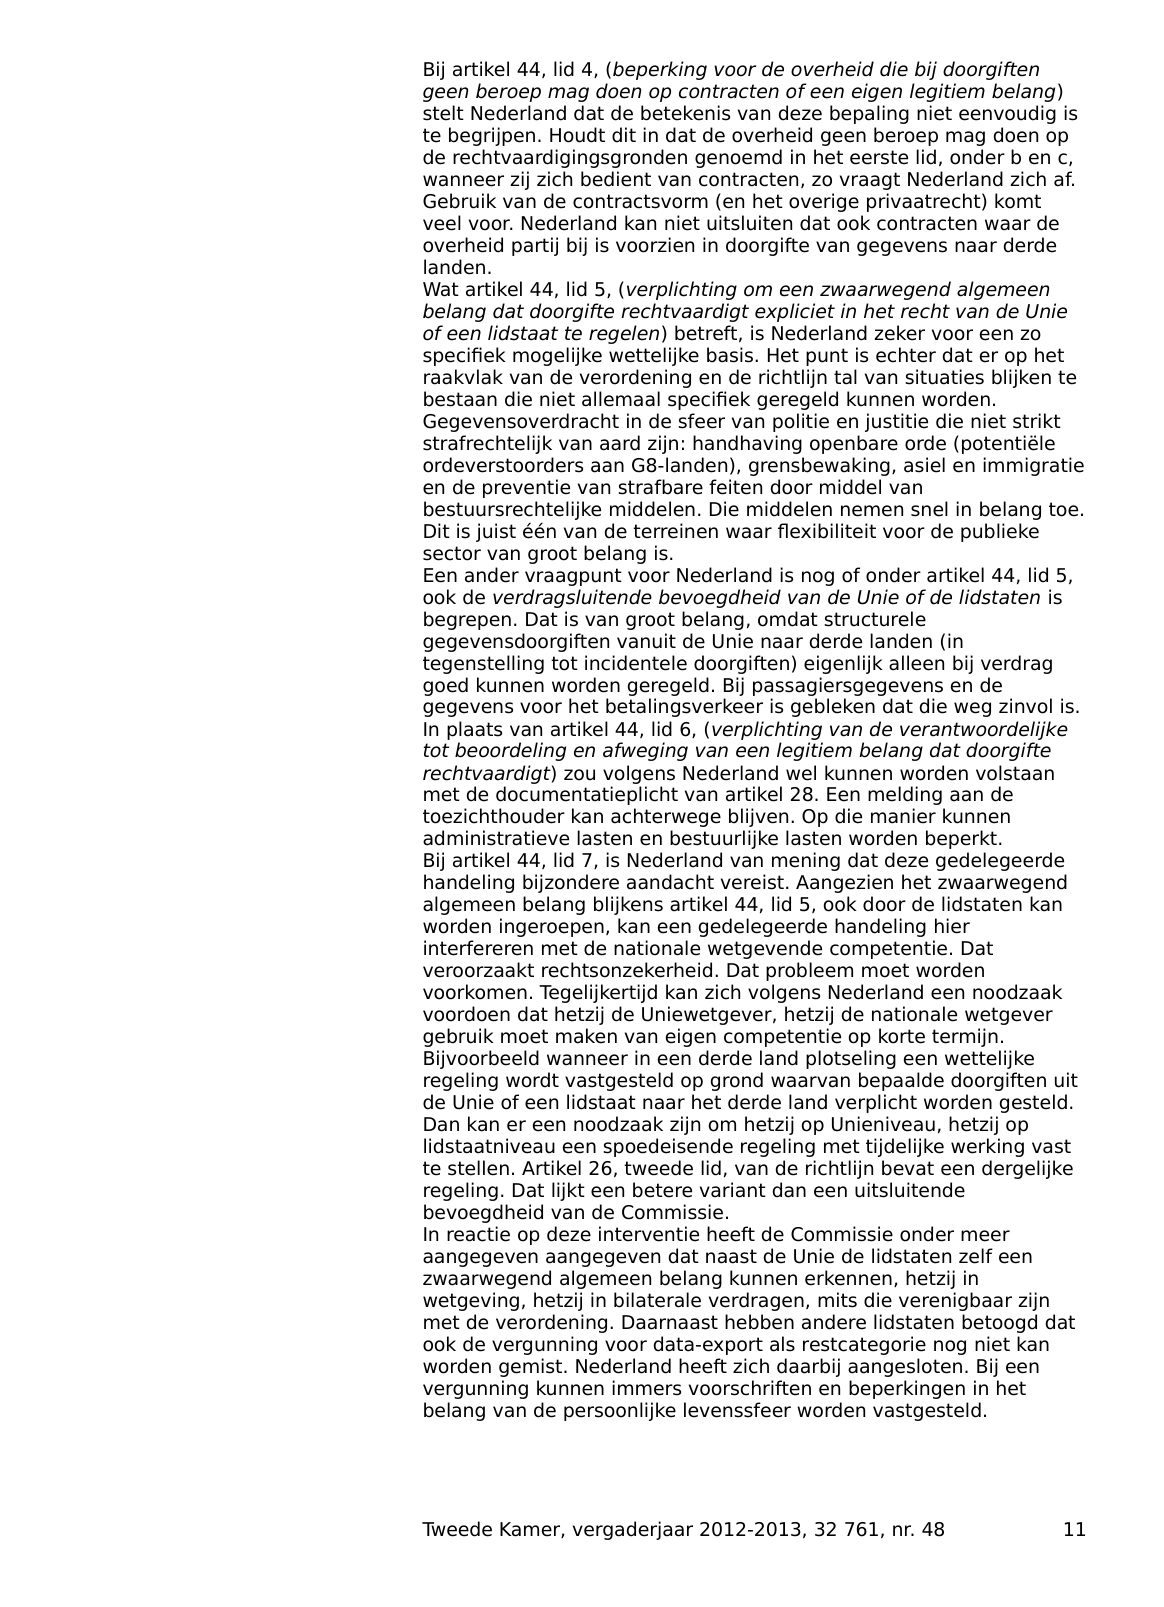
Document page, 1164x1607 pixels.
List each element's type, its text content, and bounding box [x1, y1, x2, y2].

text Bij artikel 44, lid 4, (beperking voor de overheid die bij doorgiften geen beroep mag doen op contracten of een eigen legitiem belang) stelt Nederland dat de betekenis van deze bepaling niet eenvoudig is te begrijpen. Houdt dit in dat de overheid geen beroep mag doen op de rechtvaardigingsgronden genoemd in het eerste lid, onder b en c, wanneer zij zich bedient van contracten, zo vraagt Nederland zich af. Gebruik van de contractsvorm (en het overige privaatrecht) komt veel voor. Nederland kan niet uitsluiten dat ook contracten waar de overheid partij bij is voorzien in doorgifte van gegevens naar derde landen. [422, 59, 1087, 279]
text Bij artikel 44, lid 7, is Nederland van mening dat deze gedelegeerde handeling bijzondere aandacht vereist. Aangezien het zwaarwegend algemeen belang blijkens artikel 44, lid 5, ook door de lidstaten kan worden ingeroepen, kan een gedelegeerde handeling hier interfereren met de nationale wetgevende competentie. Dat veroorzaakt rechtsonzekerheid. Dat probleem moet worden voorkomen. Tegelijkertijd kan zich volgens Nederland een noodzaak voordoen dat hetzij de Uniewetgever, hetzij de nationale wetgever gebruik moet maken van eigen competentie op korte termijn. Bijvoorbeeld wanneer in een derde land plotseling een wettelijke regeling wordt vastgesteld op grond waarvan bepaalde doorgiften uit de Unie of een lidstaat naar het derde land verplicht worden gesteld. Dan kan er een noodzaak zijn om hetzij op Unieniveau, hetzij op lidstaatniveau een spoedeisende regeling met tijdelijke werking vast te stellen. Artikel 26, tweede lid, van de richtlijn bevat een dergelijke regeling. Dat lijkt een betere variant dan een uitsluitende bevoegdheid van de Commissie. [422, 850, 1087, 1224]
text Wat artikel 44, lid 5, (verplichting om een zwaarwegend algemeen belang dat doorgifte rechtvaardigt expliciet in het recht van de Unie of een lidstaat te regelen) betreft, is Nederland zeker voor een zo specifiek mogelijke wettelijke basis. Het punt is echter dat er op het raakvlak van de verordening en de richtlijn tal van situaties blijken te bestaan die niet allemaal specifiek geregeld kunnen worden. Gegevensoverdracht in de sfeer van politie en justitie die niet strikt strafrechtelijk van aard zijn: handhaving openbare orde (potentiële ordeverstoorders aan G8-landen), grensbewaking, asiel en immigratie en de preventie van strafbare feiten door middel van bestuursrechtelijke middelen. Die middelen nemen snel in belang toe. Dit is juist één van de terreinen waar flexibiliteit voor de publieke sector van groot belang is. [422, 279, 1087, 564]
text In reactie op deze interventie heeft de Commissie onder meer aangegeven aangegeven dat naast de Unie de lidstaten zelf een zwaarwegend algemeen belang kunnen erkennen, hetzij in wetgeving, hetzij in bilaterale verdragen, mits die verenigbaar zijn met de verordening. Daarnaast hebben andere lidstaten betoogd dat ook de vergunning voor data-export als restcategorie nog niet kan worden gemist. Nederland heeft zich daarbij aangesloten. Bij een vergunning kunnen immers voorschriften en beperkingen in het belang van de persoonlijke levenssfeer worden vastgesteld. [422, 1224, 1087, 1422]
text Een ander vraagpunt voor Nederland is nog of onder artikel 44, lid 5, ook de verdragsluitende bevoegdheid van de Unie of de lidstaten is begrepen. Dat is van groot belang, omdat structurele gegevensdoorgiften vanuit de Unie naar derde landen (in tegenstelling tot incidentele doorgiften) eigenlijk alleen bij verdrag goed kunnen worden geregeld. Bij passagiersgegevens en de gegevens voor het betalingsverkeer is gebleken dat die weg zinvol is. In plaats van artikel 44, lid 6, (verplichting van de verantwoordelijke tot beoordeling en afweging van een legitiem belang dat doorgifte rechtvaardigt) zou volgens Nederland wel kunnen worden volstaan met de documentatieplicht van artikel 28. Een melding aan de toezichthouder kan achterwege blijven. Op die manier kunnen administratieve lasten en bestuurlijke lasten worden beperkt. [422, 564, 1087, 850]
